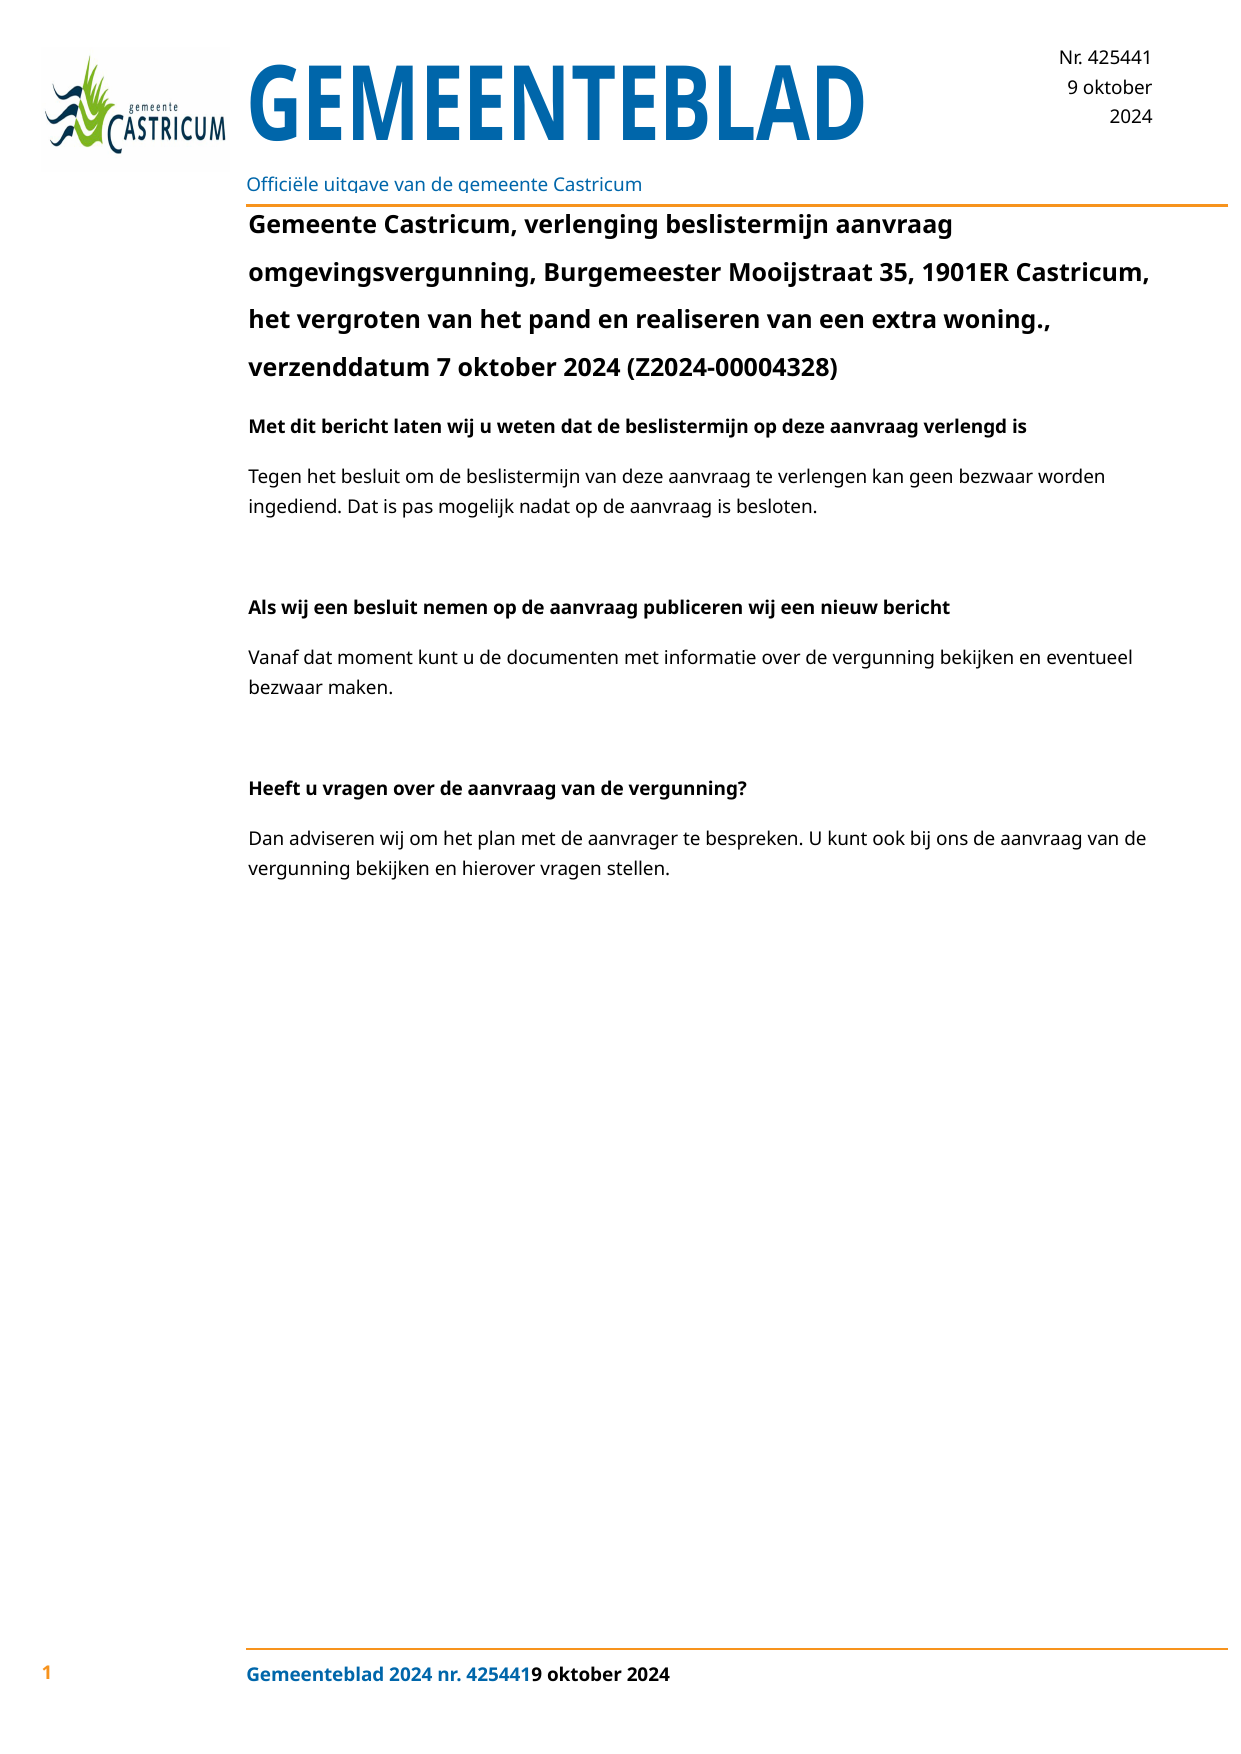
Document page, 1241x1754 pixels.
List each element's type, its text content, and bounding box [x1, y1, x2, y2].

text Dan adviseren wij om het plan met de aanvrager te bespreken. U kunt ook bij ons de aanvraag van de vergunning bekijken en hierover vragen stellen. [248, 825, 1152, 881]
picture [41, 47, 231, 172]
text Als wij een besluit nemen op de aanvraag publiceren wij een nieuw bericht [248, 594, 1152, 620]
text Heeft u vragen over de aanvraag van de vergunning? [248, 775, 1152, 801]
text Met dit bericht laten wij u weten dat de beslistermijn op deze aanvraag verlengd is [248, 413, 1152, 439]
text Tegen het besluit om de beslistermijn van deze aanvraag te verlengen kan geen bezwaar worden ingediend. Dat is pas mogelijk nadat op de aanvraag is besloten. [248, 463, 1152, 519]
text Vanaf dat moment kunt u de documenten met informatie over de vergunning bekijken en eventueel bezwaar maken. [248, 644, 1152, 700]
text Gemeente Castricum, verlenging beslistermijn aanvraag omgevingsvergunning, Burgemeester Mooijstraat 35, 1901ER Castricum, het vergroten van het pand en realiseren van een extra woning., verzenddatum 7 oktober 2024 (Z2024-00004328) [248, 207, 1152, 384]
